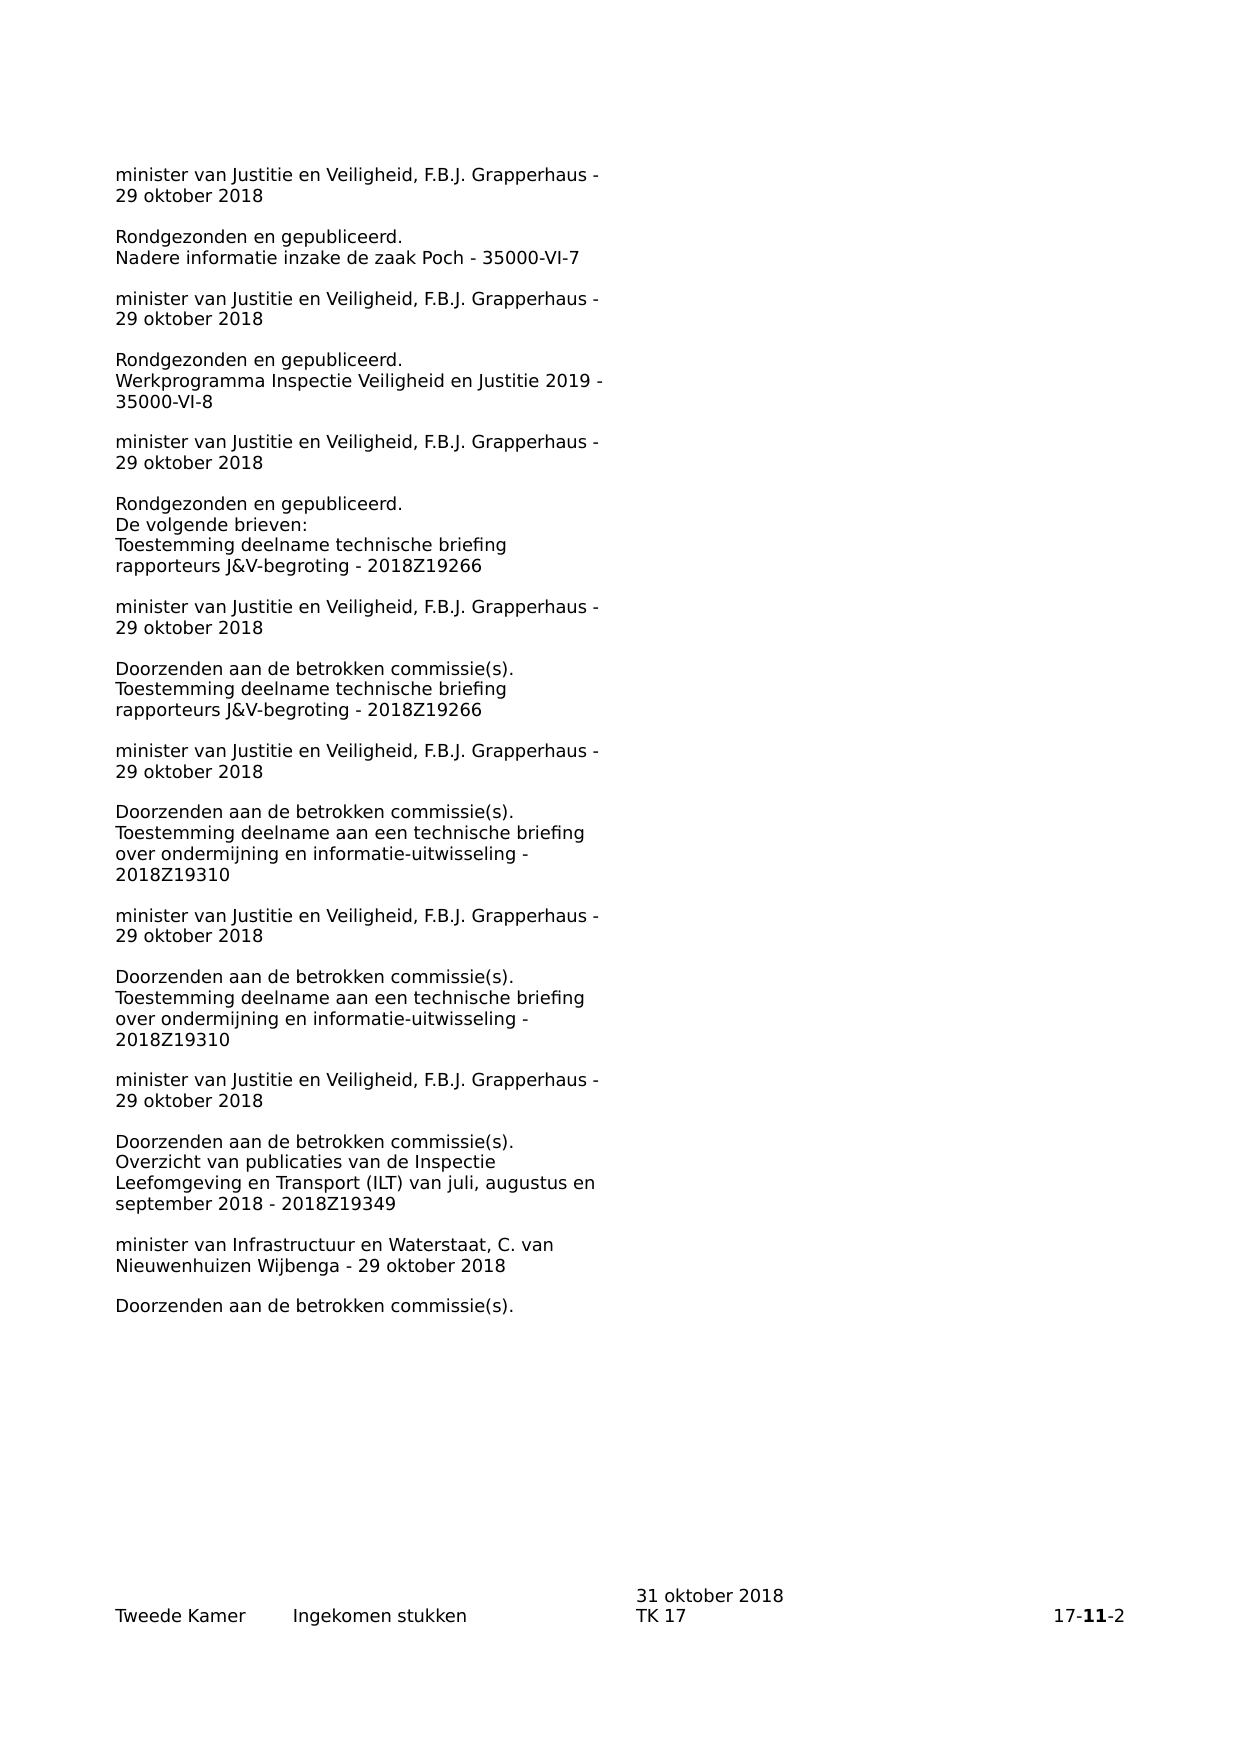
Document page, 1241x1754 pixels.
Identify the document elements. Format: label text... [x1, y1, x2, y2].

text Rondgezonden en gepubliceerd. [115, 494, 605, 514]
text minister van Justitie en Veiligheid, F.B.J. Grapperhaus - 29 oktober 2018 [115, 1070, 605, 1112]
text Rondgezonden en gepubliceerd. [115, 350, 605, 371]
text Doorzenden aan de betrokken commissie(s). [115, 1132, 605, 1152]
text minister van Justitie en Veiligheid, F.B.J. Grapperhaus - 29 oktober 2018 [115, 165, 605, 207]
text Doorzenden aan de betrokken commissie(s). [115, 1296, 605, 1317]
text minister van Justitie en Veiligheid, F.B.J. Grapperhaus - 29 oktober 2018 [115, 741, 605, 782]
text Toestemming deelname technische briefing rapporteurs J&V-begroting - 2018Z19266 [115, 535, 605, 577]
text Doorzenden aan de betrokken commissie(s). [115, 967, 605, 988]
text minister van Infrastructuur en Waterstaat, C. van Nieuwenhuizen Wijbenga - 29 oktober 2018 [115, 1235, 605, 1276]
text Toestemming deelname aan een technische briefing over ondermijning en informatie-uitwisseling - 2018Z19310 [115, 823, 605, 885]
text minister van Justitie en Veiligheid, F.B.J. Grapperhaus - 29 oktober 2018 [115, 288, 605, 330]
text minister van Justitie en Veiligheid, F.B.J. Grapperhaus - 29 oktober 2018 [115, 905, 605, 947]
text Overzicht van publicaties van de Inspectie Leefomgeving en Transport (ILT) van juli, augustus en september 2018 - 2018Z19349 [115, 1152, 605, 1215]
text minister van Justitie en Veiligheid, F.B.J. Grapperhaus - 29 oktober 2018 [115, 597, 605, 638]
text Rondgezonden en gepubliceerd. [115, 227, 605, 247]
text Toestemming deelname aan een technische briefing over ondermijning en informatie-uitwisseling - 2018Z19310 [115, 988, 605, 1050]
text Werkprogramma Inspectie Veiligheid en Justitie 2019 - 35000-VI-8 [115, 371, 605, 412]
text minister van Justitie en Veiligheid, F.B.J. Grapperhaus - 29 oktober 2018 [115, 432, 605, 474]
text Doorzenden aan de betrokken commissie(s). [115, 802, 605, 823]
text Toestemming deelname technische briefing rapporteurs J&V-begroting - 2018Z19266 [115, 679, 605, 721]
text Doorzenden aan de betrokken commissie(s). [115, 658, 605, 679]
text De volgende brieven: [115, 514, 605, 535]
text Nadere informatie inzake de zaak Poch - 35000-VI-7 [115, 247, 605, 268]
